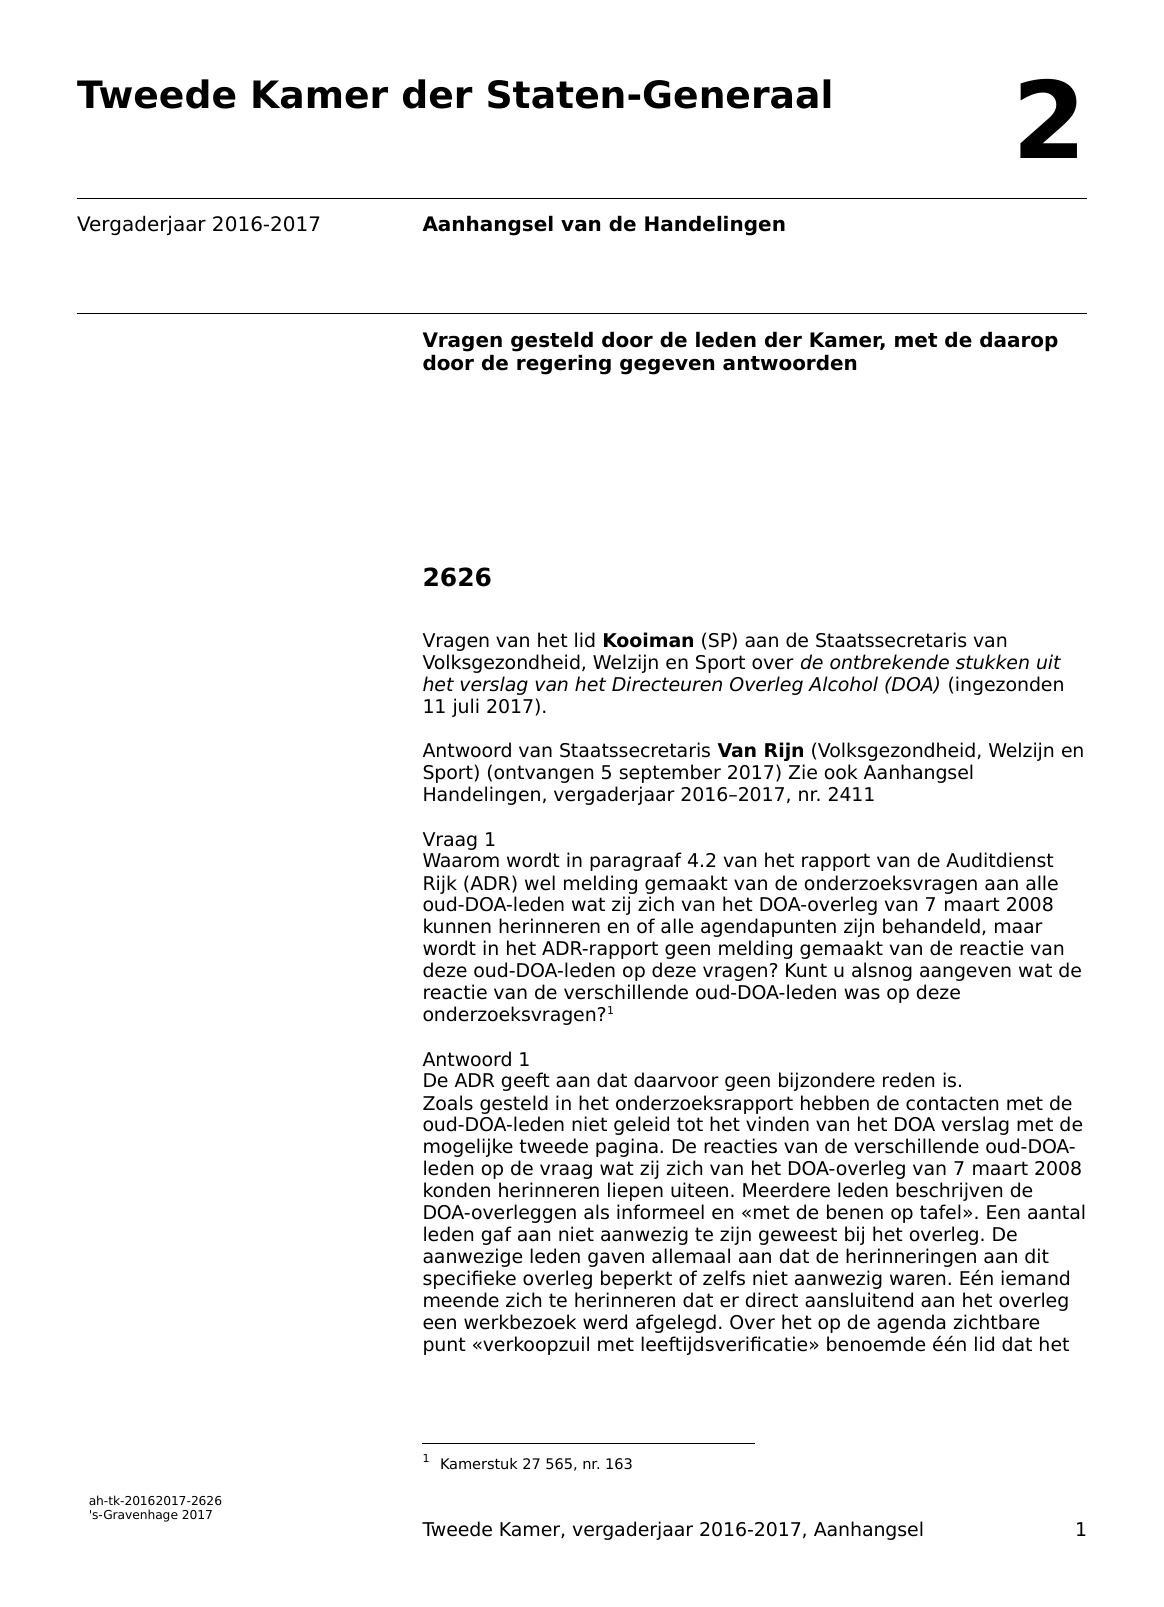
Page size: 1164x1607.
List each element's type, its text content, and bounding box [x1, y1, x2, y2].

text Waarom wordt in paragraaf 4.2 van het rapport van de Auditdienst Rijk (ADR) wel melding gemaakt van de onderzoeksvragen aan alle oud-DOA-leden wat zij zich van het DOA-overleg van 7 maart 2008 kunnen herinneren en of alle agendapunten zijn behandeld, maar wordt in het ADR-rapport geen melding gemaakt van de reactie van deze oud-DOA-leden op deze vragen? Kunt u alsnog aangeven wat de reactie van de verschillende oud-DOA-leden was op deze onderzoeksvragen? [422, 850, 1087, 1026]
table_header 2 [886, 59, 1087, 198]
text Vraag 1 [422, 828, 1087, 850]
text De ADR geeft aan dat daarvoor geen bijzondere reden is. [422, 1070, 1087, 1092]
text 's-Gravenhage 2017 [88, 1508, 323, 1522]
table_cell [77, 314, 422, 375]
text Zoals gesteld in het onderzoeksrapport hebben de contacten met de oud-DOA-leden niet geleid tot het vinden van het DOA verslag met de mogelijke tweede pagina. De reacties van de verschillende oud-DOA-leden op de vraag wat zij zich van het DOA-overleg van 7 maart 2008 konden herinneren liepen uiteen. Meerdere leden beschrijven de DOA-overleggen als informeel en «met de benen op tafel». Een aantal leden gaf aan niet aanwezig te zijn geweest bij het overleg. De aanwezige leden gaven allemaal aan dat de herinneringen aan dit specifieke overleg beperkt of zelfs niet aanwezig waren. Eén iemand meende zich te herinneren dat er direct aansluitend aan het overleg een werkbezoek werd afgelegd. Over het op de agenda zichtbare punt «verkoopzuil met leeftijdsverificatie» benoemde één lid dat het [422, 1092, 1087, 1356]
table_cell Aanhangsel van de Handelingen [422, 199, 1087, 313]
table_cell Vergaderjaar 2016-2017 [77, 199, 422, 313]
text Vragen van het lid Kooiman (SP) aan de Staatssecretaris van Volksgezondheid, Welzijn en Sport over de ontbrekende stukken uit het verslag van het Directeuren Overleg Alcohol (DOA) (ingezonden 11 juli 2017). [422, 630, 1087, 718]
text Antwoord van Staatssecretaris Van Rijn (Volksgezondheid, Welzijn en Sport) (ontvangen 5 september 2017) Zie ook Aanhangsel Handelingen, vergaderjaar 2016–2017, nr. 2411 [422, 740, 1087, 806]
table_header Tweede Kamer der Staten-Generaal [77, 59, 886, 198]
text Antwoord 1 [422, 1048, 1087, 1070]
table_cell Vragen gesteld door de leden der Kamer, met de daarop door de regering gegeven antwoorden [422, 314, 1087, 375]
text ah-tk-20162017-2626 [88, 1494, 323, 1508]
text 2626 [422, 563, 1087, 592]
text Kamerstuk 27 565, nr. 163 [422, 1452, 1087, 1474]
